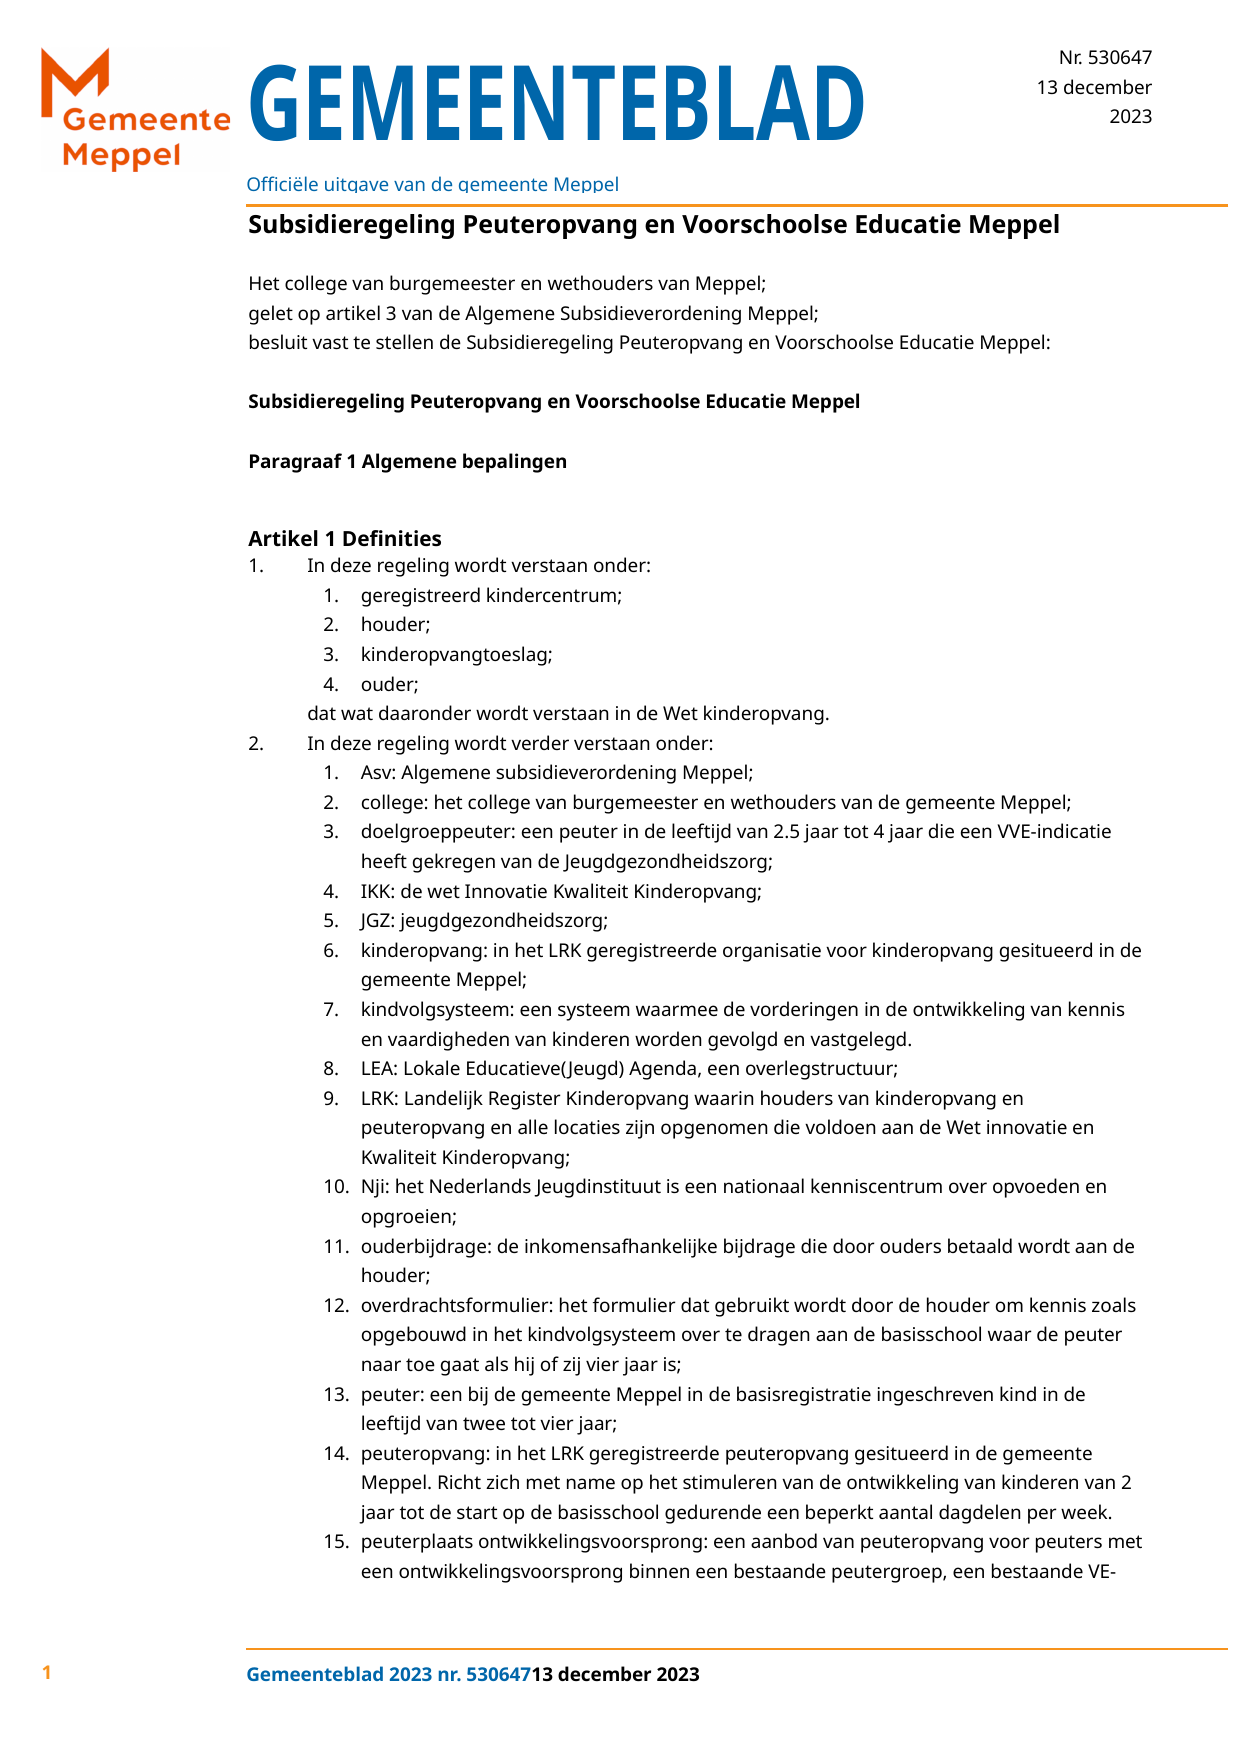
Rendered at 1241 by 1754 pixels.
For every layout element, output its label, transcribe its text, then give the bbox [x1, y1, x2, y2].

text Het college van burgemeester en wethouders van Meppel; [248, 270, 1152, 296]
list college: het college van burgemeester en wethouders van de gemeente Meppel; [323, 789, 1152, 815]
list In deze regeling wordt verder verstaan onder: [248, 730, 1152, 756]
list peuteropvang: in het LRK geregistreerde peuteropvang gesitueerd in de gemeente Meppel. Richt zich met name op het stimuleren van de ontwikkeling van kinderen van 2 jaar tot de start op de basisschool gedurende een beperkt aantal dagdelen per week. [323, 1440, 1152, 1525]
list Nji: het Nederlands Jeugdinstituut is een nationaal kenniscentrum over opvoeden en opgroeien; [323, 1174, 1152, 1229]
picture [41, 47, 231, 172]
list LRK: Landelijk Register Kinderopvang waarin houders van kinderopvang en peuteropvang en alle locaties zijn opgenomen die voldoen aan de Wet innovatie en Kwaliteit Kinderopvang; [323, 1085, 1152, 1170]
list LEA: Lokale Educatieve(Jeugd) Agenda, een overlegstructuur; [323, 1055, 1152, 1081]
text Artikel 1 Definities [248, 524, 1152, 552]
list kinderopvangtoeslag; [323, 641, 1152, 667]
list dat wat daaronder wordt verstaan in de Wet kinderopvang. [248, 700, 1152, 726]
list IKK: de wet Innovatie Kwaliteit Kinderopvang; [323, 878, 1152, 903]
list JGZ: jeugdgezondheidszorg; [323, 907, 1152, 933]
text Subsidieregeling Peuteropvang en Voorschoolse Educatie Meppel [248, 207, 1152, 241]
list ouderbijdrage: de inkomensafhankelijke bijdrage die door ouders betaald wordt aan de houder; [323, 1233, 1152, 1288]
list geregistreerd kindercentrum; [323, 582, 1152, 608]
text besluit vast te stellen de Subsidieregeling Peuteropvang en Voorschoolse Educatie Meppel: [248, 329, 1152, 355]
list ouder; [323, 671, 1152, 696]
list overdrachtsformulier: het formulier dat gebruikt wordt door de houder om kennis zoals opgebouwd in het kindvolgsysteem over te dragen aan de basisschool waar de peuter naar toe gaat als hij of zij vier jaar is; [323, 1292, 1152, 1377]
text Subsidieregeling Peuteropvang en Voorschoolse Educatie Meppel [248, 389, 1152, 414]
list houder; [323, 612, 1152, 637]
list doelgroeppeuter: een peuter in de leeftijd van 2.5 jaar tot 4 jaar die een VVE-indicatie heeft gekregen van de Jeugdgezondheidszorg; [323, 819, 1152, 874]
text gelet op artikel 3 van de Algemene Subsidieverordening Meppel; [248, 300, 1152, 326]
list peuter: een bij de gemeente Meppel in de basisregistratie ingeschreven kind in de leeftijd van twee tot vier jaar; [323, 1381, 1152, 1436]
list peuterplaats ontwikkelingsvoorsprong: een aanbod van peuteropvang voor peuters met een ontwikkelingsvoorsprong binnen een bestaande peutergroep, een bestaande VE- [323, 1529, 1152, 1584]
text Paragraaf 1 Algemene bepalingen [248, 448, 1152, 473]
list Asv: Algemene subsidieverordening Meppel; [323, 759, 1152, 785]
list kindvolgsysteem: een systeem waarmee de vorderingen in de ontwikkeling van kennis en vaardigheden van kinderen worden gevolgd en vastgelegd. [323, 996, 1152, 1051]
list kinderopvang: in het LRK geregistreerde organisatie voor kinderopvang gesitueerd in de gemeente Meppel; [323, 937, 1152, 992]
list In deze regeling wordt verstaan onder: [248, 552, 1152, 578]
